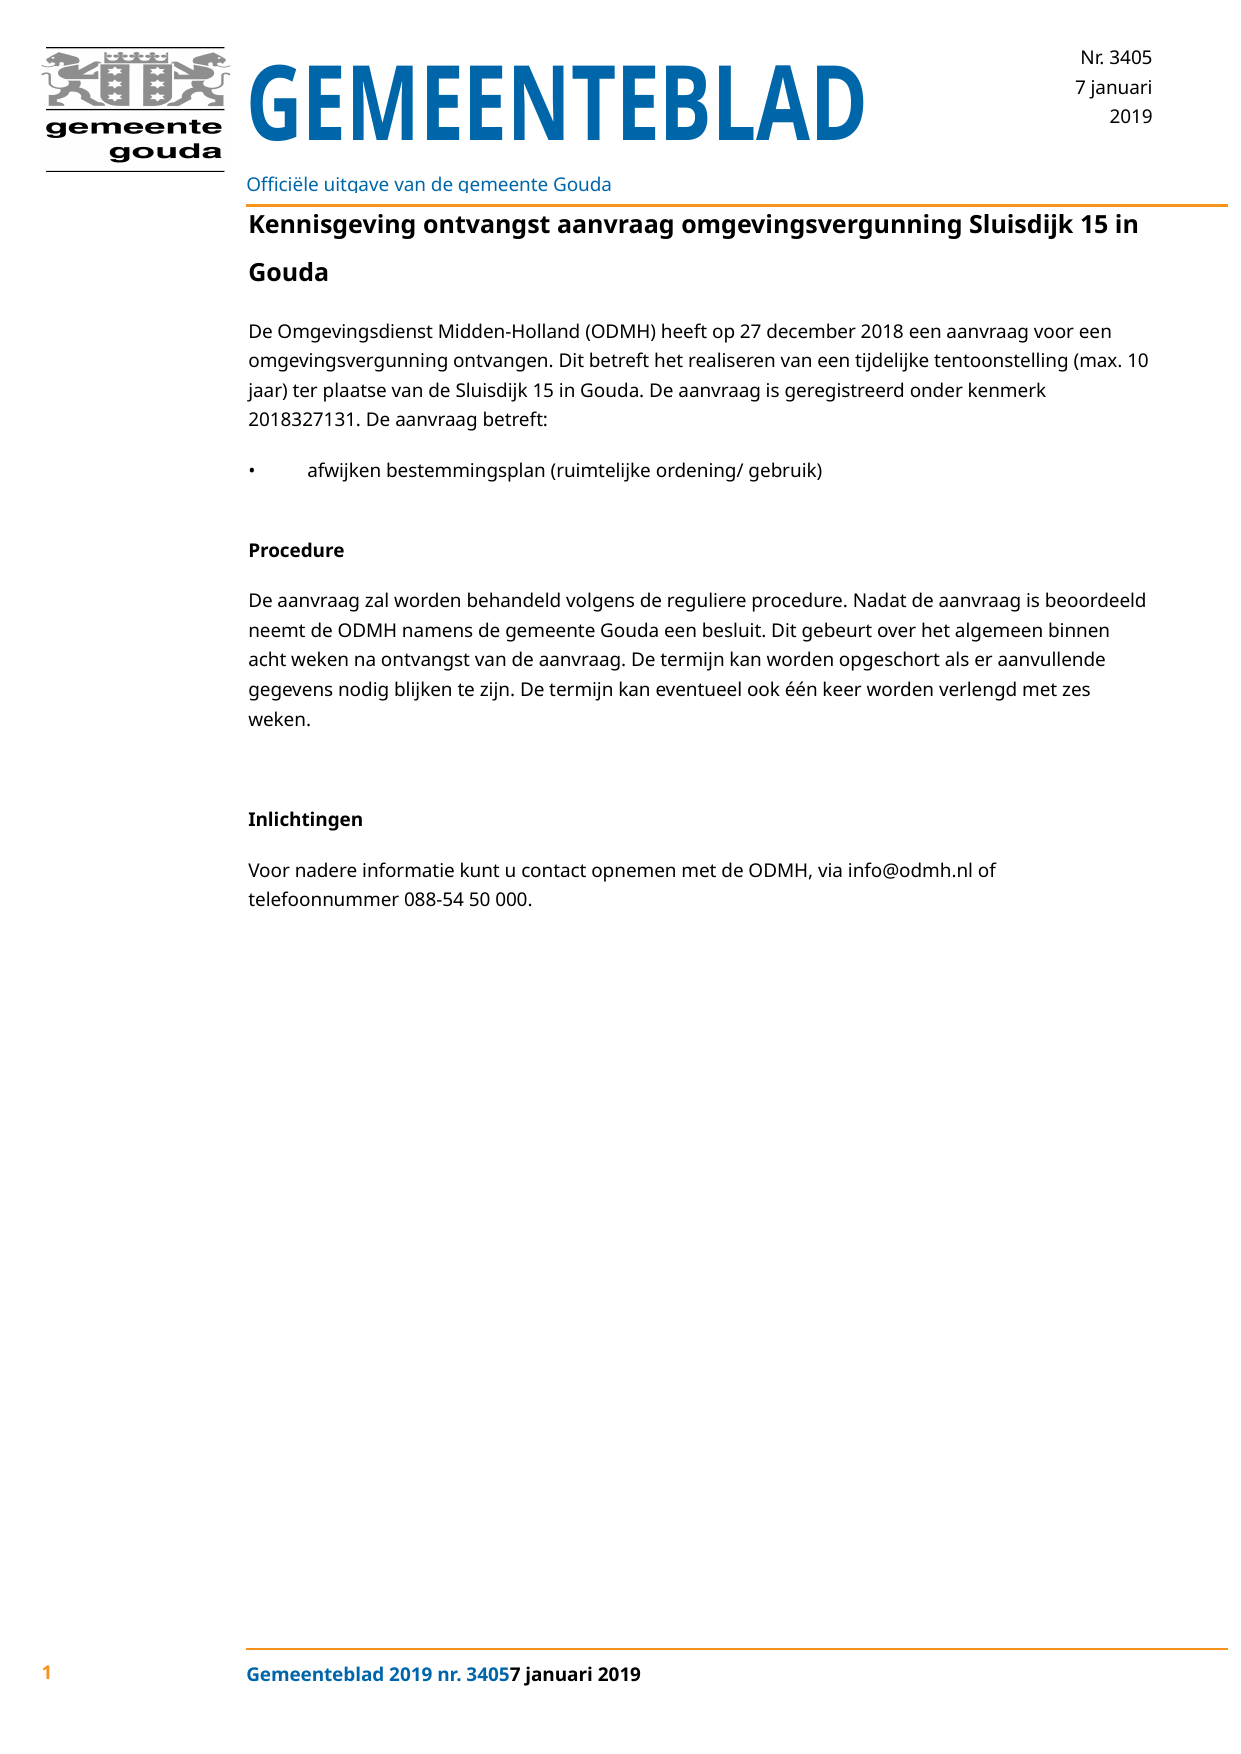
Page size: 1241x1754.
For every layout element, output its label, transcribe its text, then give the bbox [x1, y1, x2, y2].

picture [41, 47, 231, 172]
list afwijken bestemmingsplan (ruimtelijke ordening/ gebruik) [248, 457, 1152, 483]
text Kennisgeving ontvangst aanvraag omgevingsvergunning Sluisdijk 15 in Gouda [248, 207, 1152, 288]
text Procedure [248, 537, 1152, 563]
text De Omgevingsdienst Midden-Holland (ODMH) heeft op 27 december 2018 een aanvraag voor een omgevingsvergunning ontvangen. Dit betreft het realiseren van een tijdelijke tentoonstelling (max. 10 jaar) ter plaatse van de Sluisdijk 15 in Gouda. De aanvraag is geregistreerd onder kenmerk 2018327131. De aanvraag betreft: [248, 318, 1152, 432]
text Voor nadere informatie kunt u contact opnemen met de ODMH, via info@odmh.nl of telefoonnummer 088-54 50 000. [248, 857, 1152, 912]
text Inlichtingen [248, 807, 1152, 832]
text De aanvraag zal worden behandeld volgens de reguliere procedure. Nadat de aanvraag is beoordeeld neemt de ODMH namens de gemeente Gouda een besluit. Dit gebeurt over het algemeen binnen acht weken na ontvangst van de aanvraag. De termijn kan worden opgeschort als er aanvullende gegevens nodig blijken te zijn. De termijn kan eventueel ook één keer worden verlengd met zes weken. [248, 587, 1152, 732]
